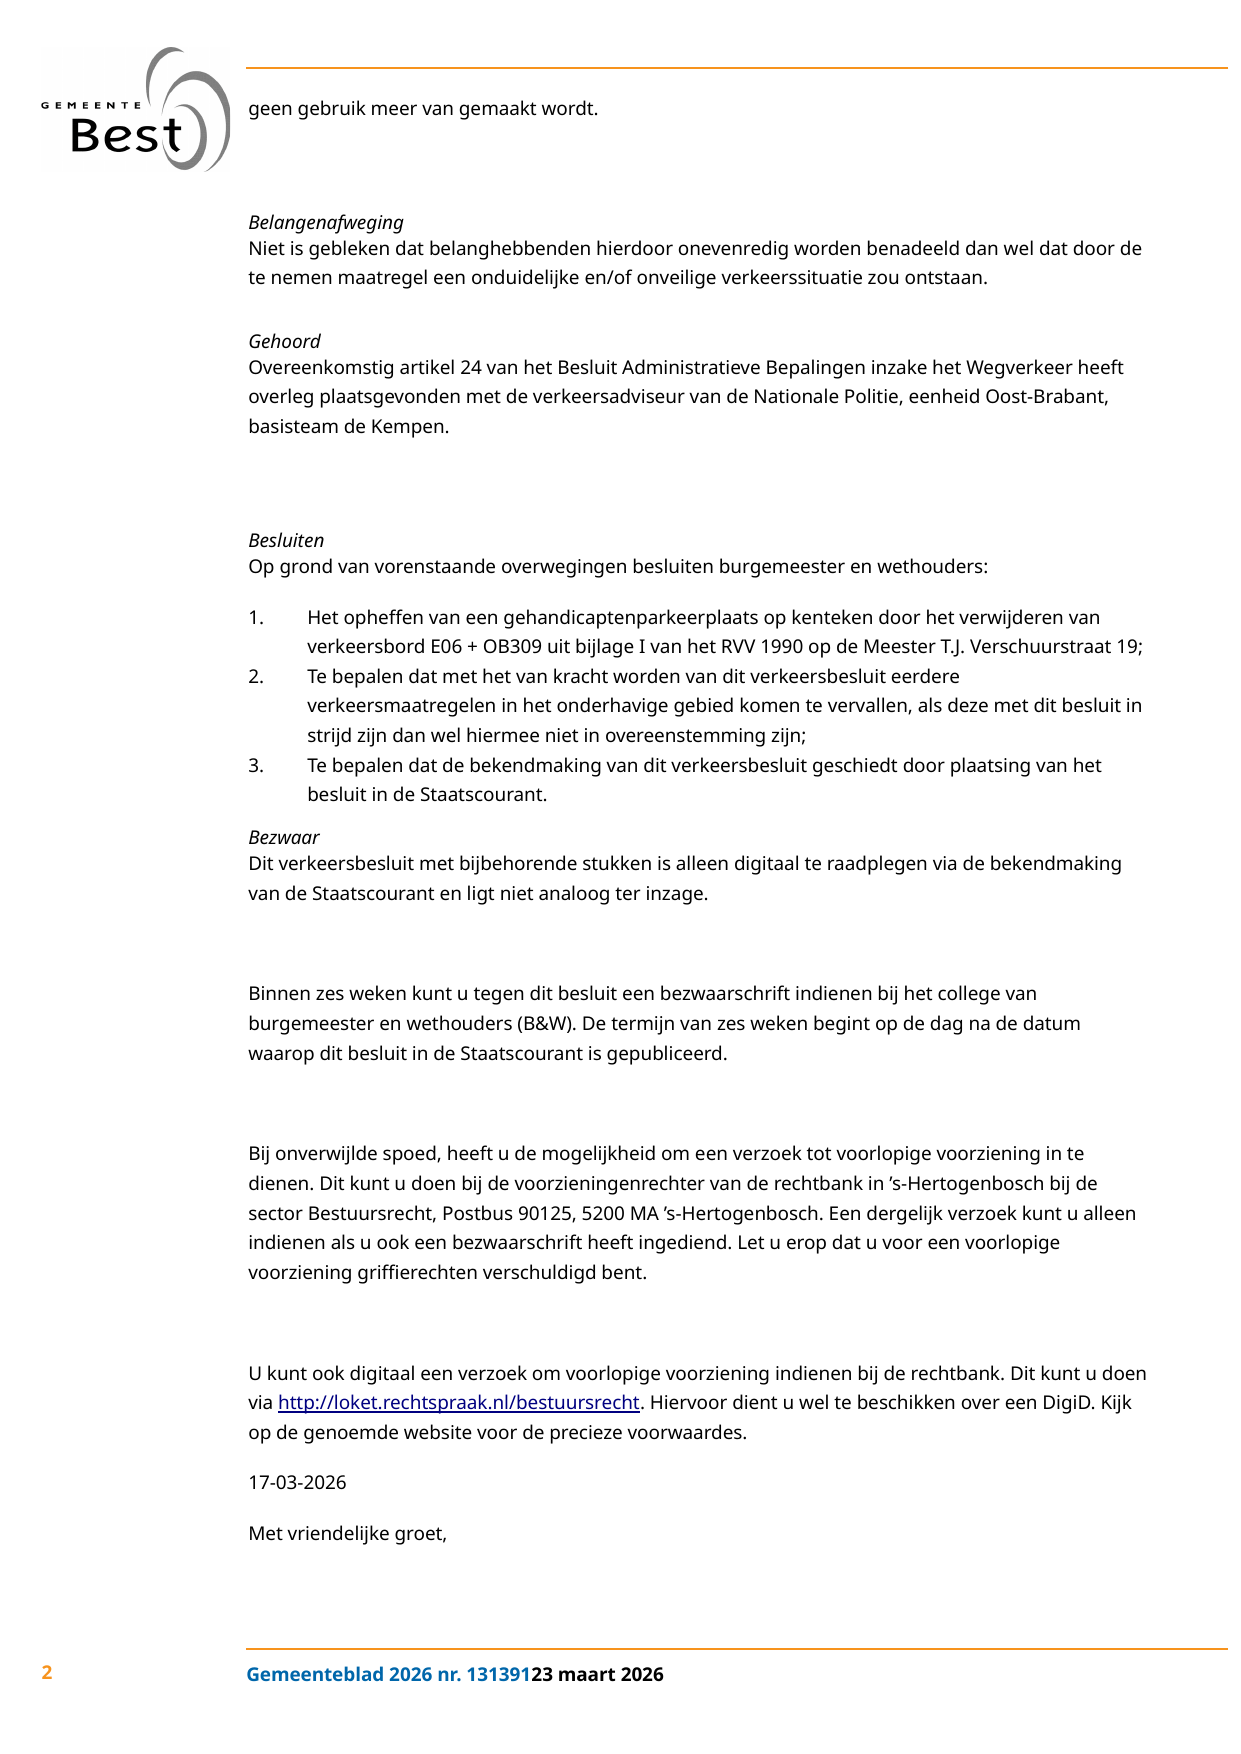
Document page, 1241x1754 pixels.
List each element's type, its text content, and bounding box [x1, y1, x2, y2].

text Bij onverwijlde spoed, heeft u de mogelijkheid om een verzoek tot voorlopige voorziening in te dienen. Dit kunt u doen bij de voorzieningenrechter van de rechtbank in ’s-Hertogenbosch bij de sector Bestuursrecht, Postbus 90125, 5200 MA ’s-Hertogenbosch. Een dergelijk verzoek kunt u alleen indienen als u ook een bezwaarschrift heeft ingediend. Let u erop dat u voor een voorlopige voorziening griffierechten verschuldigd bent. [248, 1141, 1152, 1285]
text Bezwaar [248, 824, 1152, 850]
list Te bepalen dat de bekendmaking van dit verkeersbesluit geschiedt door plaatsing van het besluit in de Staatscourant. [248, 752, 1152, 807]
list Te bepalen dat met het van kracht worden van dit verkeersbesluit eerdere verkeersmaatregelen in het onderhavige gebied komen te vervallen, als deze met dit besluit in strijd zijn dan wel hiermee niet in overeenstemming zijn; [248, 663, 1152, 748]
picture [41, 47, 231, 172]
list Het opheffen van een gehandicaptenparkeerplaats op kenteken door het verwijderen van verkeersbord E06 + OB309 uit bijlage I van het RVV 1990 op de Meester T.J. Verschuurstraat 19; [248, 604, 1152, 659]
text Niet is gebleken dat belanghebbenden hierdoor onevenredig worden benadeeld dan wel dat door de te nemen maatregel een onduidelijke en/of onveilige verkeerssituatie zou ontstaan. [248, 235, 1152, 290]
text Met vriendelijke groet, [248, 1520, 1152, 1546]
text Op grond van vorenstaande overwegingen besluiten burgemeester en wethouders: [248, 553, 1152, 579]
text Binnen zes weken kunt u tegen dit besluit een bezwaarschrift indienen bij het college van burgemeester en wethouders (B&W). De termijn van zes weken begint op de dag na de datum waarop dit besluit in de Staatscourant is gepubliceerd. [248, 981, 1152, 1066]
text 17-03-2026 [248, 1469, 1152, 1495]
text Besluiten [248, 528, 1152, 553]
text U kunt ook digitaal een verzoek om voorlopige voorziening indienen bij de rechtbank. Dit kunt u doen via http://loket.rechtspraak.nl/bestuursrecht. Hiervoor dient u wel te beschikken over een DigiD. Kijk op de genoemde website voor de precieze voorwaardes. [248, 1360, 1152, 1445]
text geen gebruik meer van gemaakt wordt. [248, 95, 1152, 121]
text Overeenkomstig artikel 24 van het Besluit Administratieve Bepalingen inzake het Wegverkeer heeft overleg plaatsgevonden met de verkeersadviseur van de Nationale Politie, eenheid Oost-Brabant, basisteam de Kempen. [248, 354, 1152, 439]
text Belangenafweging [248, 209, 1152, 235]
text Gehoord [248, 328, 1152, 354]
text Dit verkeersbesluit met bijbehorende stukken is alleen digitaal te raadplegen via de bekendmaking van de Staatscourant en ligt niet analoog ter inzage. [248, 850, 1152, 906]
